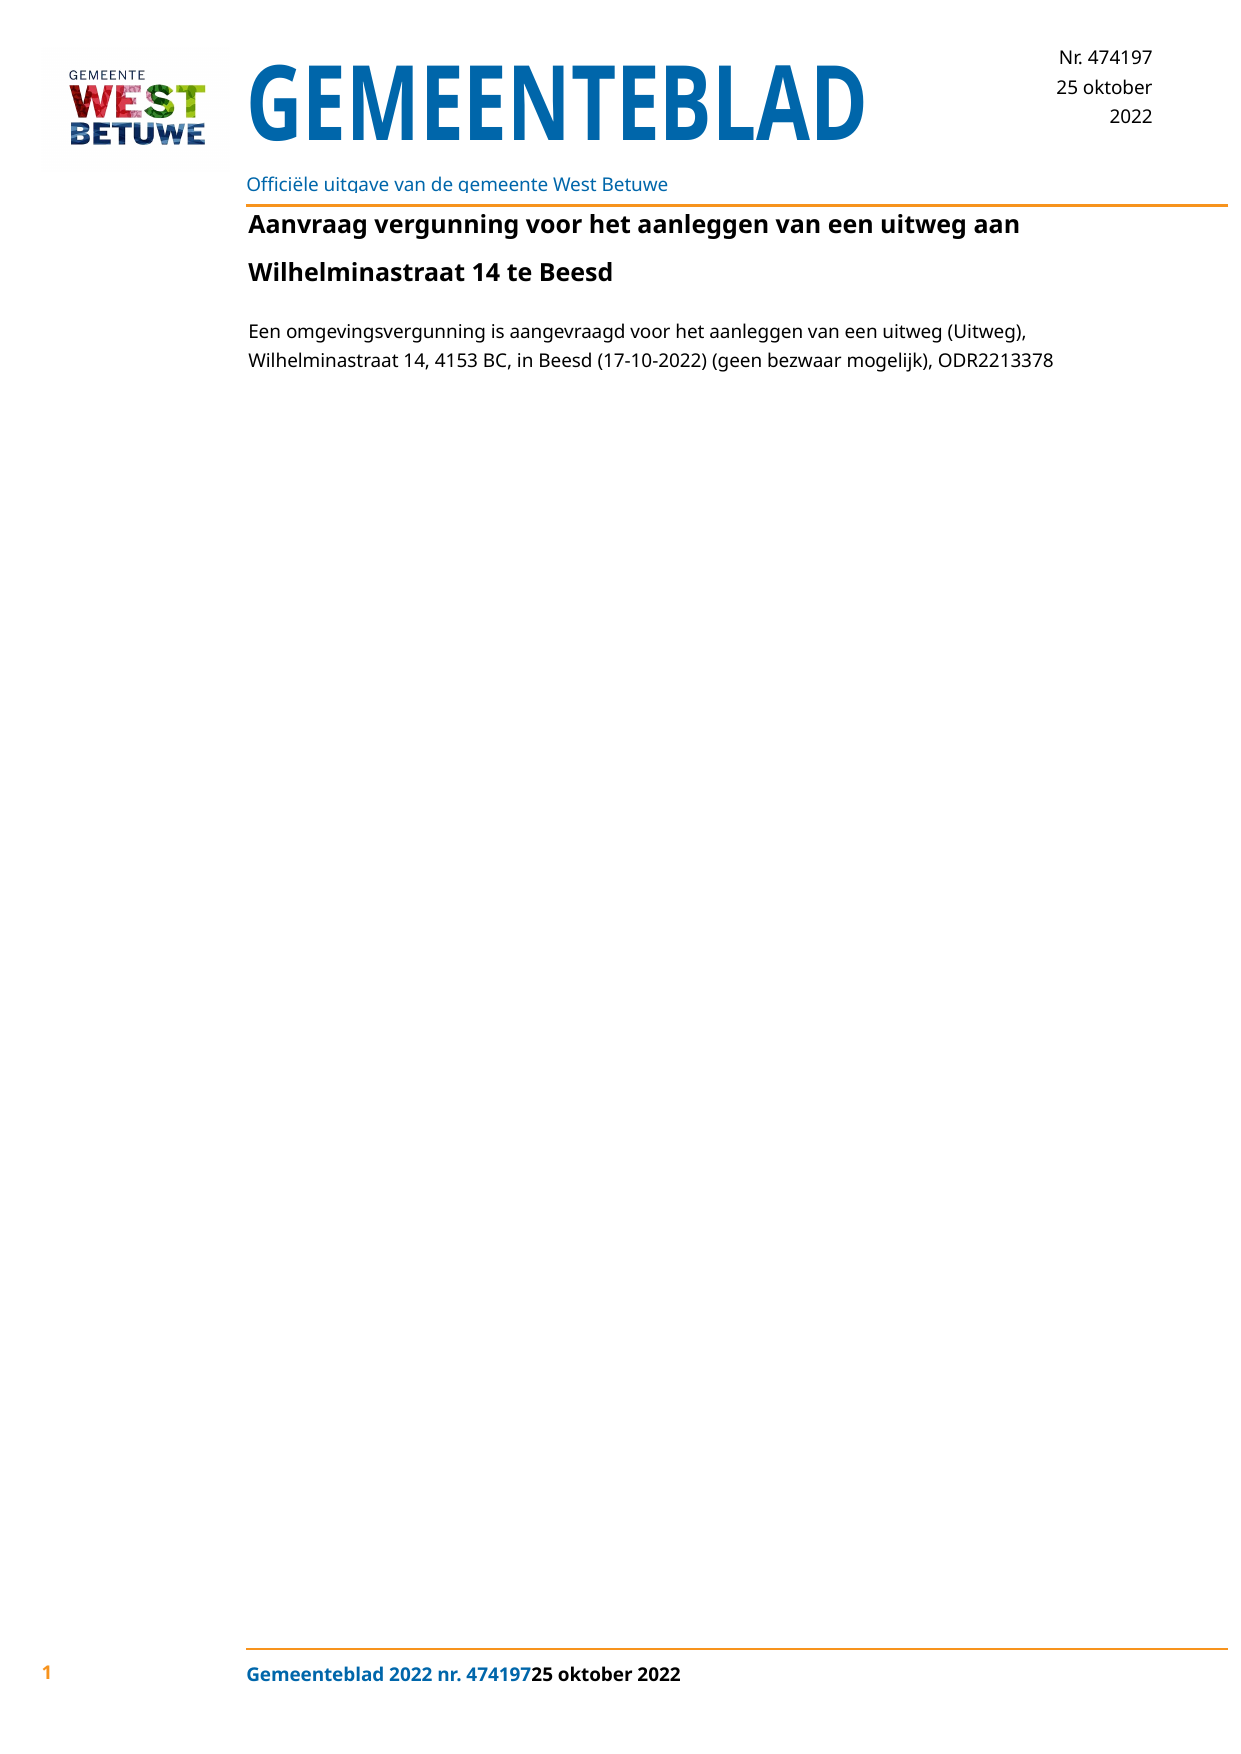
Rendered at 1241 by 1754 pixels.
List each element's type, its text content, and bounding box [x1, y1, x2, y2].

text Aanvraag vergunning voor het aanleggen van een uitweg aan Wilhelminastraat 14 te Beesd [248, 207, 1152, 288]
text Een omgevingsvergunning is aangevraagd voor het aanleggen van een uitweg (Uitweg), Wilhelminastraat 14, 4153 BC, in Beesd (17-10-2022) (geen bezwaar mogelijk), ODR2213378 [248, 318, 1152, 373]
picture [41, 47, 231, 172]
